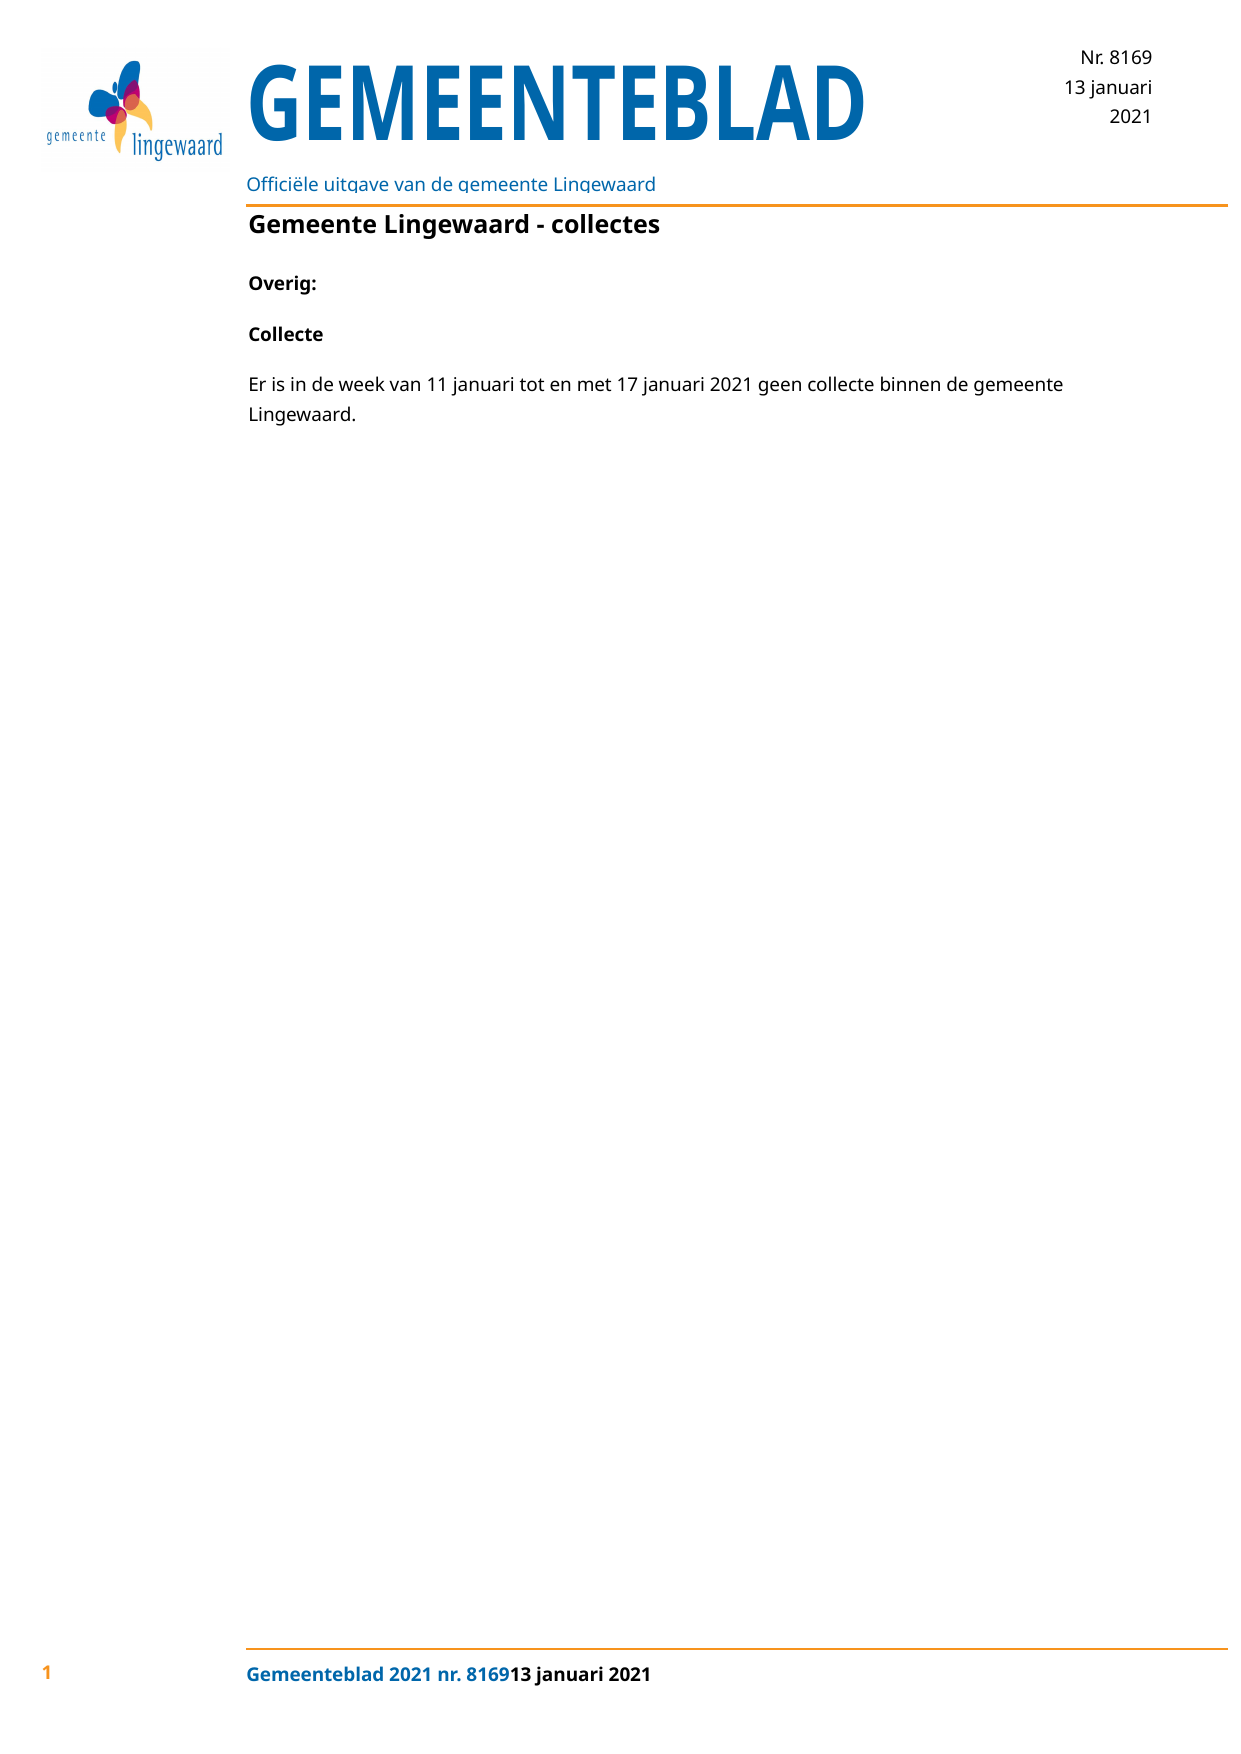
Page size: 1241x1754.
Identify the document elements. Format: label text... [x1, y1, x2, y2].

text Overig: [248, 270, 1152, 296]
text Collecte [248, 321, 1152, 346]
picture [41, 47, 231, 172]
text Er is in de week van 11 januari tot en met 17 januari 2021 geen collecte binnen de gemeente Lingewaard. [248, 371, 1152, 426]
text Gemeente Lingewaard - collectes [248, 207, 1152, 241]
